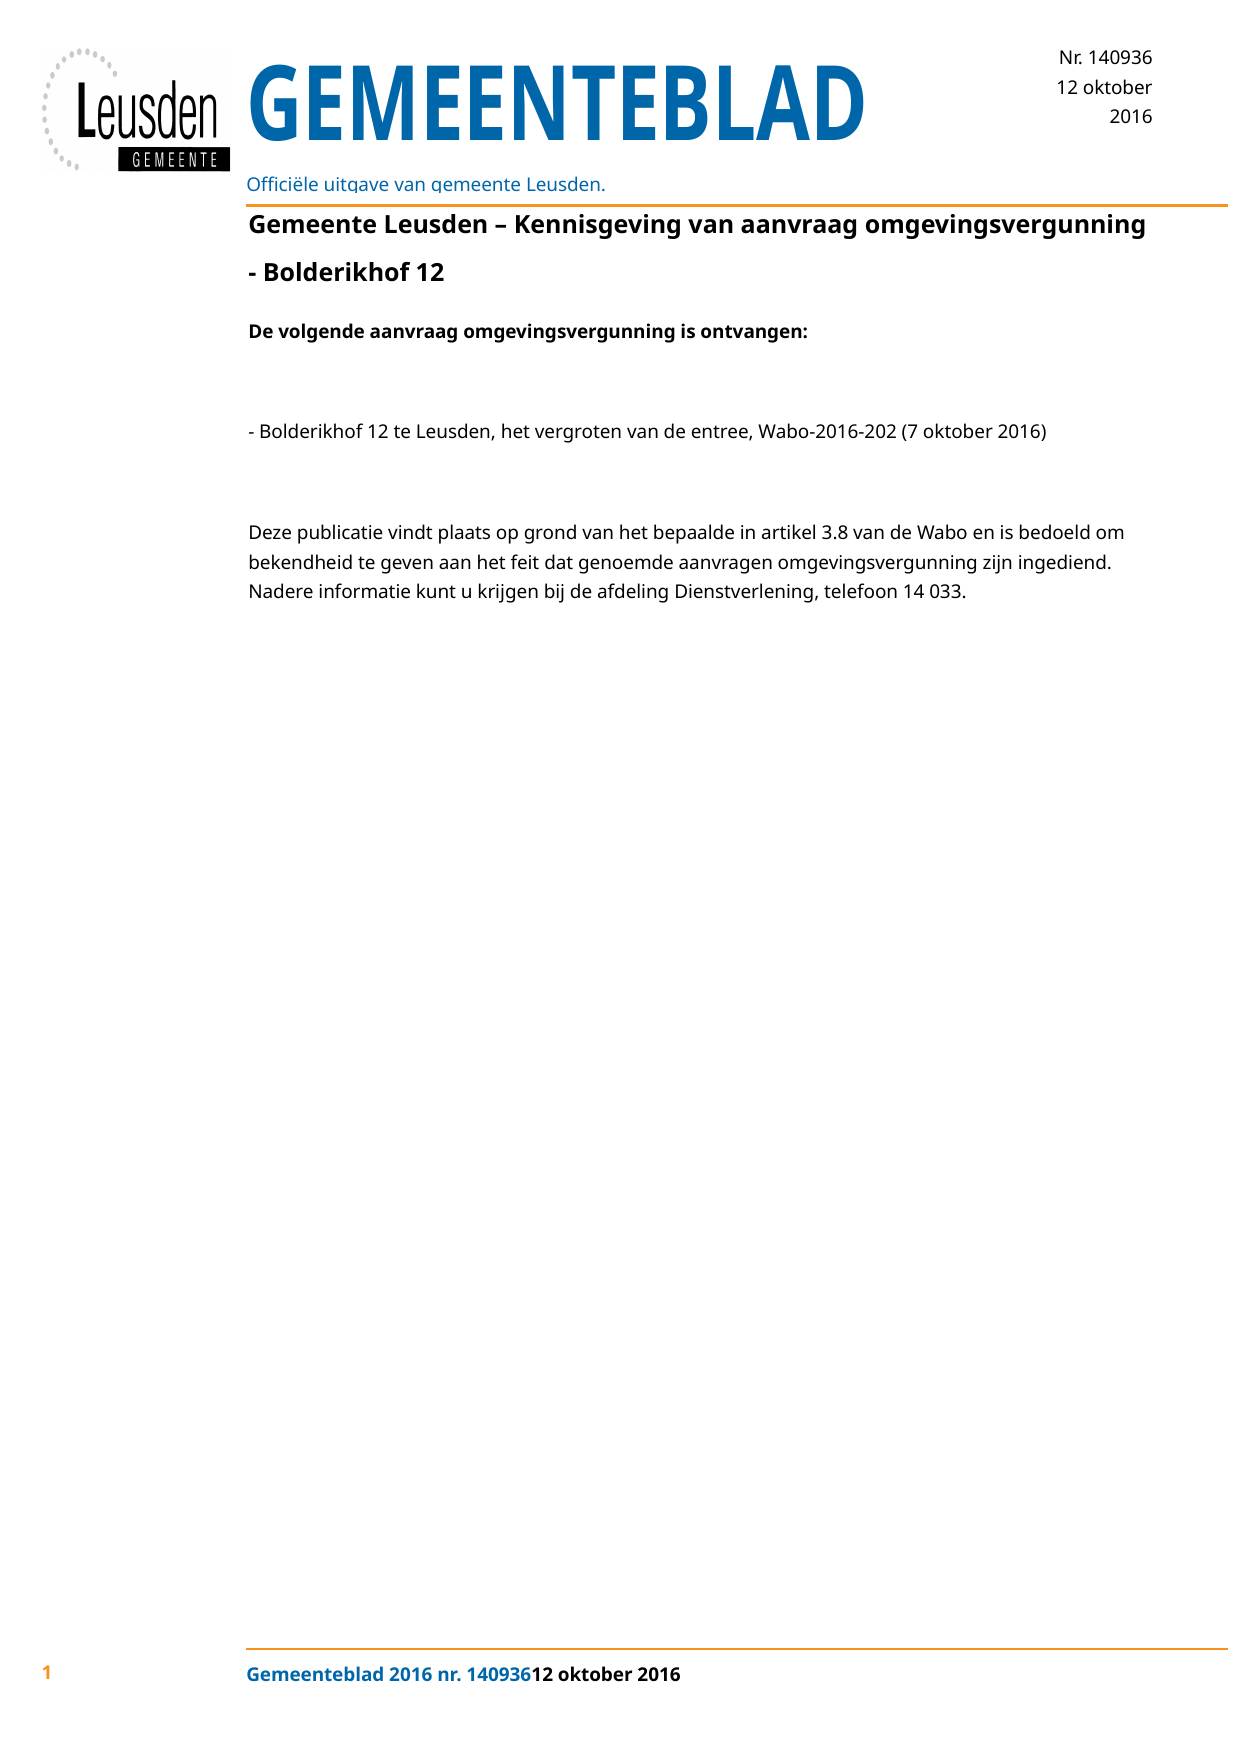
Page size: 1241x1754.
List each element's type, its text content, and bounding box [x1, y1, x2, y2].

text Gemeente Leusden – Kennisgeving van aanvraag omgevingsvergunning - Bolderikhof 12 [248, 207, 1152, 288]
text Deze publicatie vindt plaats op grond van het bepaalde in artikel 3.8 van de Wabo en is bedoeld om bekendheid te geven aan het feit dat genoemde aanvragen omgevingsvergunning zijn ingediend. Nadere informatie kunt u krijgen bij de afdeling Dienstverlening, telefoon 14 033. [248, 519, 1152, 604]
text - Bolderikhof 12 te Leusden, het vergroten van de entree, Wabo-2016-202 (7 oktober 2016) [248, 419, 1152, 444]
text De volgende aanvraag omgevingsvergunning is ontvangen: [248, 318, 1152, 344]
picture [41, 47, 231, 172]
